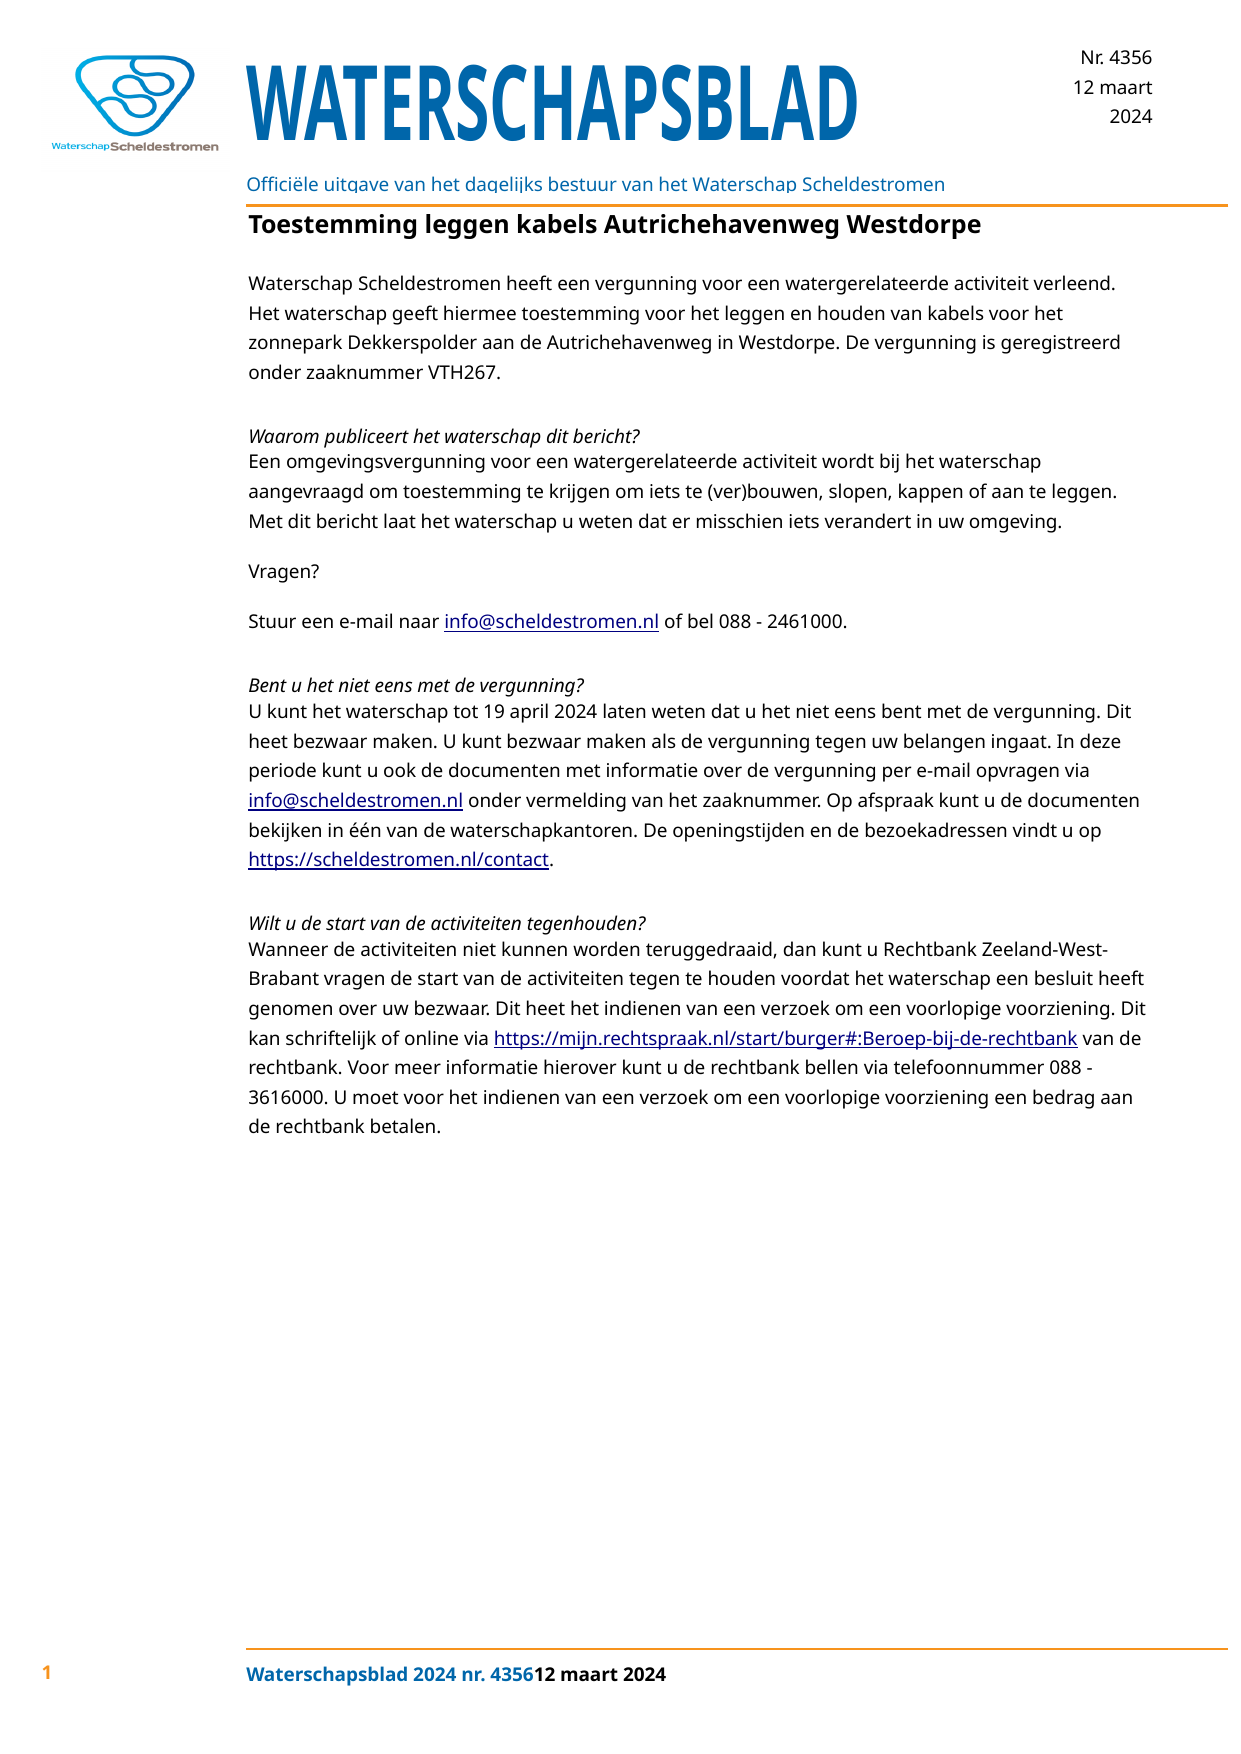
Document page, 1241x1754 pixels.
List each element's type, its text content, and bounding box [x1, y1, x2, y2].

text Wanneer de activiteiten niet kunnen worden teruggedraaid, dan kunt u Rechtbank Zeeland-West-Brabant vragen de start van de activiteiten tegen te houden voordat het waterschap een besluit heeft genomen over uw bezwaar. Dit heet het indienen van een verzoek om een voorlopige voorziening. Dit kan schriftelijk of online via https://mijn.rechtspraak.nl/start/burger#:Beroep-bij-de-rechtbank van de rechtbank. Voor meer informatie hierover kunt u de rechtbank bellen via telefoonnummer 088 - 3616000. U moet voor het indienen van een verzoek om een voorlopige voorziening een bedrag aan de rechtbank betalen. [248, 936, 1152, 1139]
text Waterschap Scheldestromen heeft een vergunning voor een watergerelateerde activiteit verleend. Het waterschap geeft hiermee toestemming voor het leggen en houden van kabels voor het zonnepark Dekkerspolder aan de Autrichehavenweg in Westdorpe. De vergunning is geregistreerd onder zaaknummer VTH267. [248, 270, 1152, 385]
text U kunt het waterschap tot 19 april 2024 laten weten dat u het niet eens bent met de vergunning. Dit heet bezwaar maken. U kunt bezwaar maken als de vergunning tegen uw belangen ingaat. In deze periode kunt u ook de documenten met informatie over de vergunning per e-mail opvragen via info@scheldestromen.nl onder vermelding van het zaaknummer. Op afspraak kunt u de documenten bekijken in één van de waterschapkantoren. De openingstijden en de bezoekadressen vindt u op https://scheldestromen.nl/contact. [248, 698, 1152, 872]
text Wilt u de start van de activiteiten tegenhouden? [248, 910, 1152, 936]
text Waarom publiceert het waterschap dit bericht? [248, 423, 1152, 449]
text Een omgevingsvergunning voor een watergerelateerde activiteit wordt bij het waterschap aangevraagd om toestemming te krijgen om iets te (ver)bouwen, slopen, kappen of aan te leggen. Met dit bericht laat het waterschap u weten dat er misschien iets verandert in uw omgeving. [248, 449, 1152, 534]
text Toestemming leggen kabels Autrichehavenweg Westdorpe [248, 207, 1152, 241]
text Stuur een e-mail naar info@scheldestromen.nl of bel 088 - 2461000. [248, 609, 1152, 634]
text Bent u het niet eens met de vergunning? [248, 673, 1152, 698]
text Vragen? [248, 558, 1152, 584]
picture [41, 47, 231, 172]
